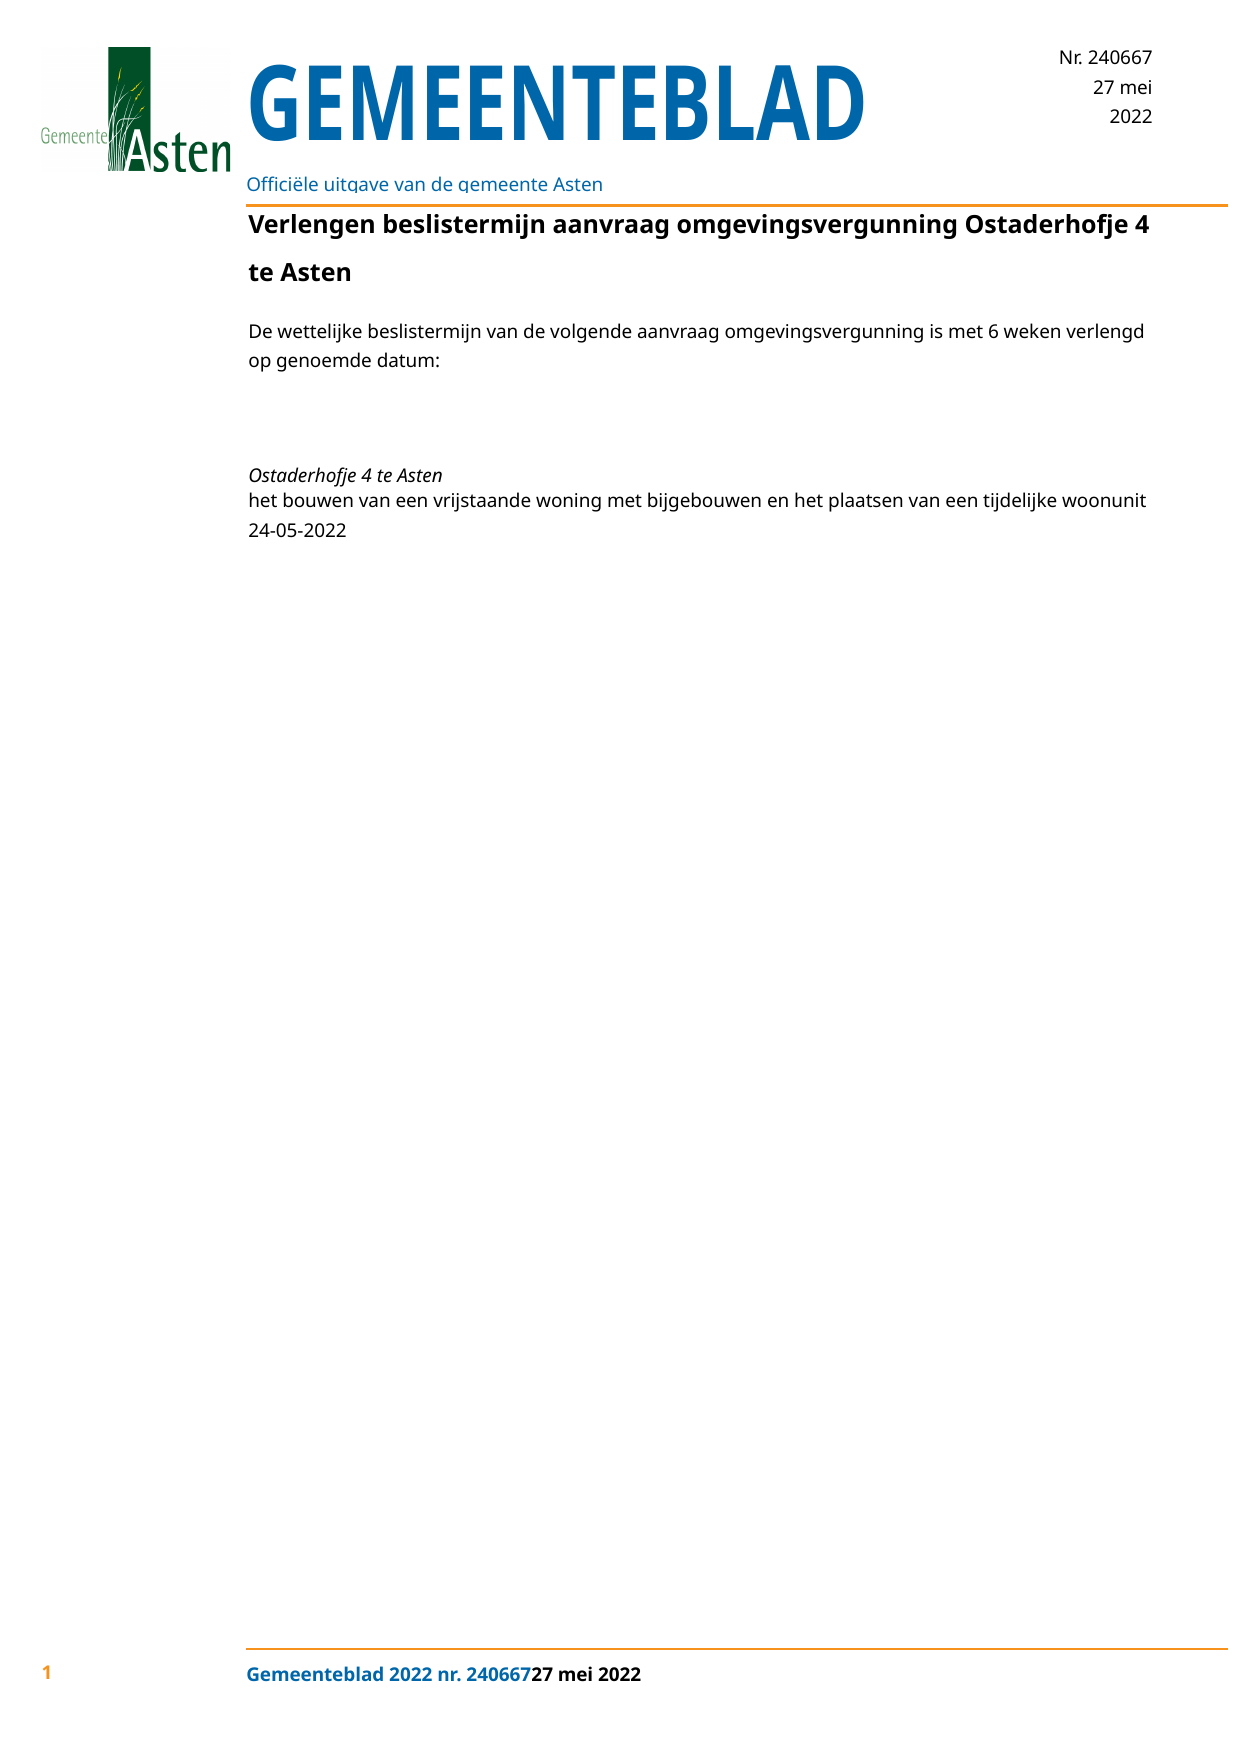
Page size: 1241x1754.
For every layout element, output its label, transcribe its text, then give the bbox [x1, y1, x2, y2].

text Ostaderhofje 4 te Asten [248, 462, 1152, 488]
text Verlengen beslistermijn aanvraag omgevingsvergunning Ostaderhofje 4 te Asten [248, 207, 1152, 288]
text De wettelijke beslistermijn van de volgende aanvraag omgevingsvergunning is met 6 weken verlengd op genoemde datum: [248, 318, 1152, 373]
text het bouwen van een vrijstaande woning met bijgebouwen en het plaatsen van een tijdelijke woonunit 24-05-2022 [248, 488, 1152, 543]
picture [41, 47, 231, 172]
